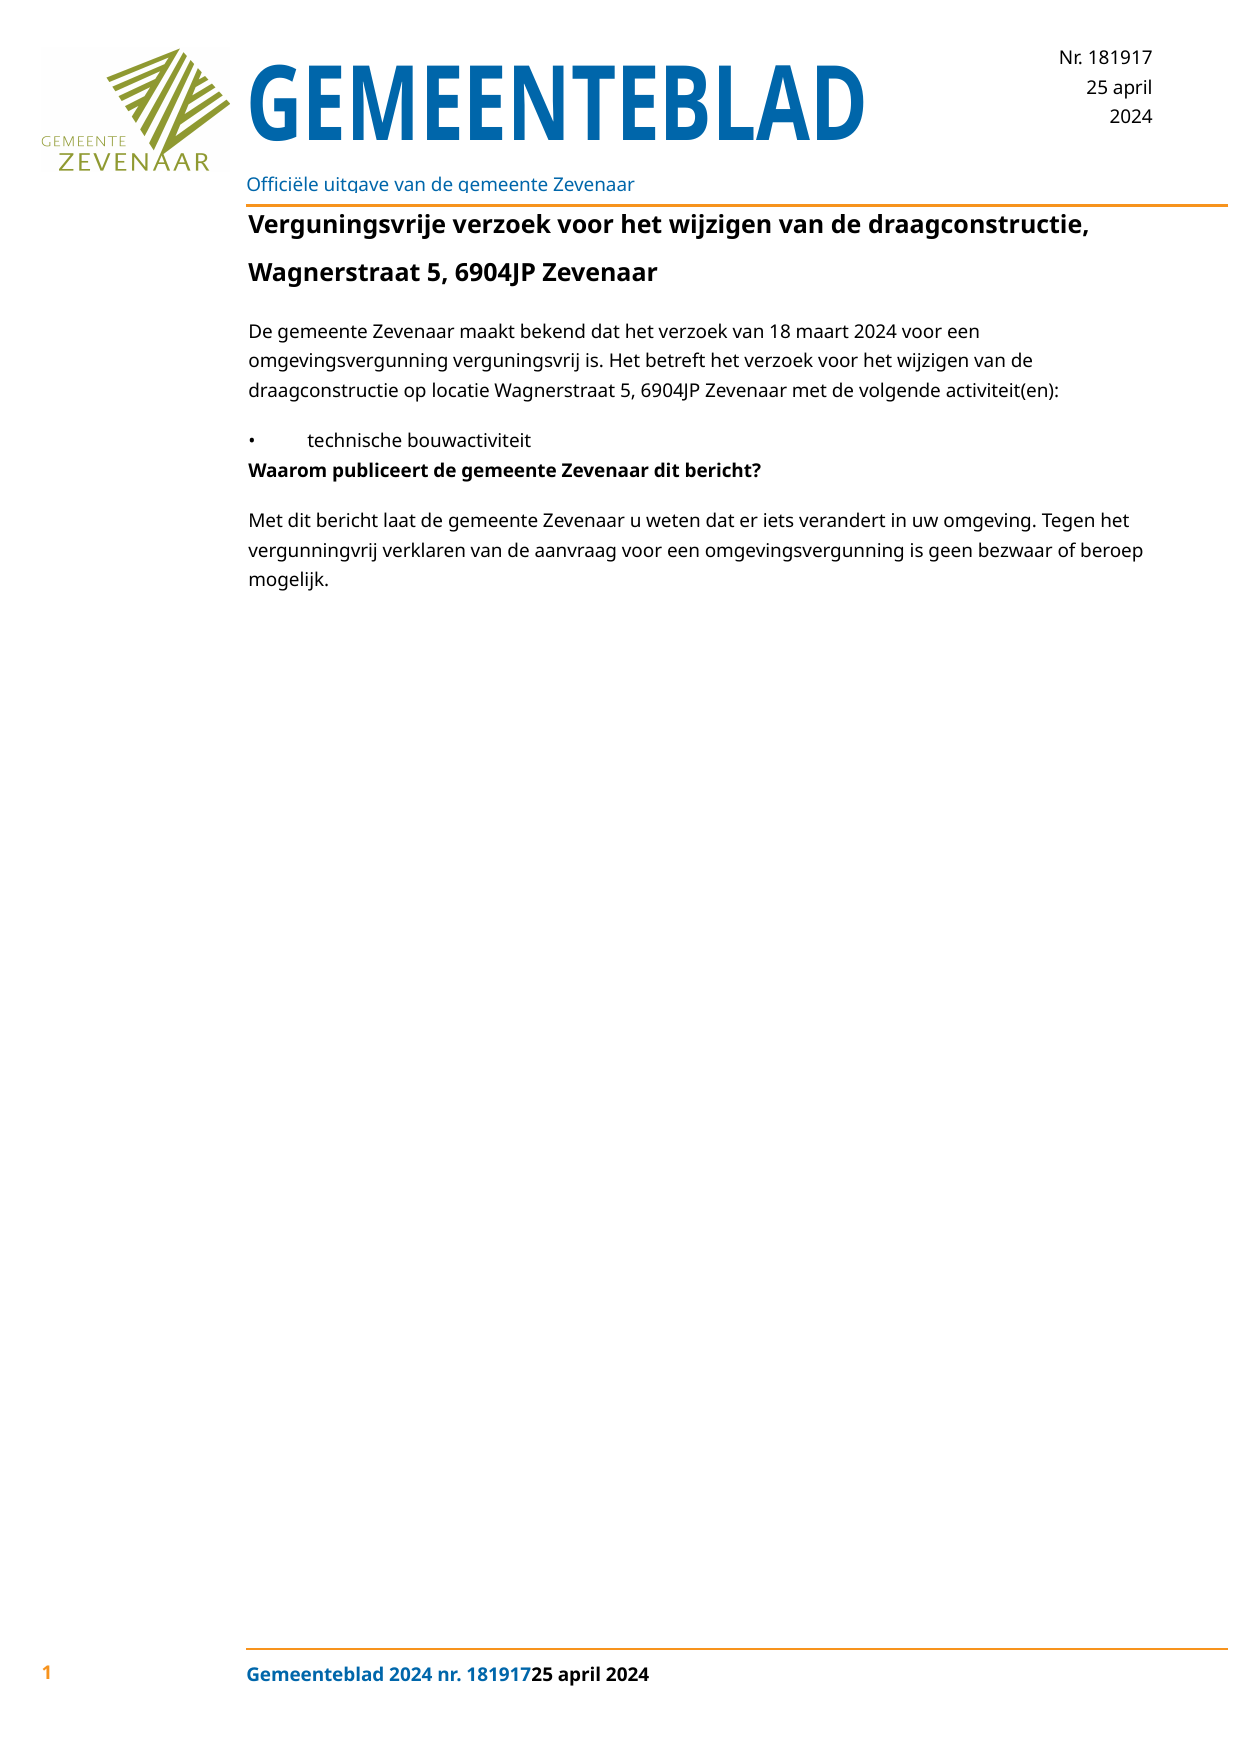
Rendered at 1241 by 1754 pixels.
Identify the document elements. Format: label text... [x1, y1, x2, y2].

text Met dit bericht laat de gemeente Zevenaar u weten dat er iets verandert in uw omgeving. Tegen het vergunningvrij verklaren van de aanvraag voor een omgevingsvergunning is geen bezwaar of beroep mogelijk. [248, 507, 1152, 592]
text Verguningsvrije verzoek voor het wijzigen van de draagconstructie, Wagnerstraat 5, 6904JP Zevenaar [248, 207, 1152, 288]
list technische bouwactiviteit [248, 427, 1152, 453]
picture [41, 47, 231, 172]
text Waarom publiceert de gemeente Zevenaar dit bericht? [248, 457, 1152, 483]
text De gemeente Zevenaar maakt bekend dat het verzoek van 18 maart 2024 voor een omgevingsvergunning verguningsvrij is. Het betreft het verzoek voor het wijzigen van de draagconstructie op locatie Wagnerstraat 5, 6904JP Zevenaar met de volgende activiteit(en): [248, 318, 1152, 403]
